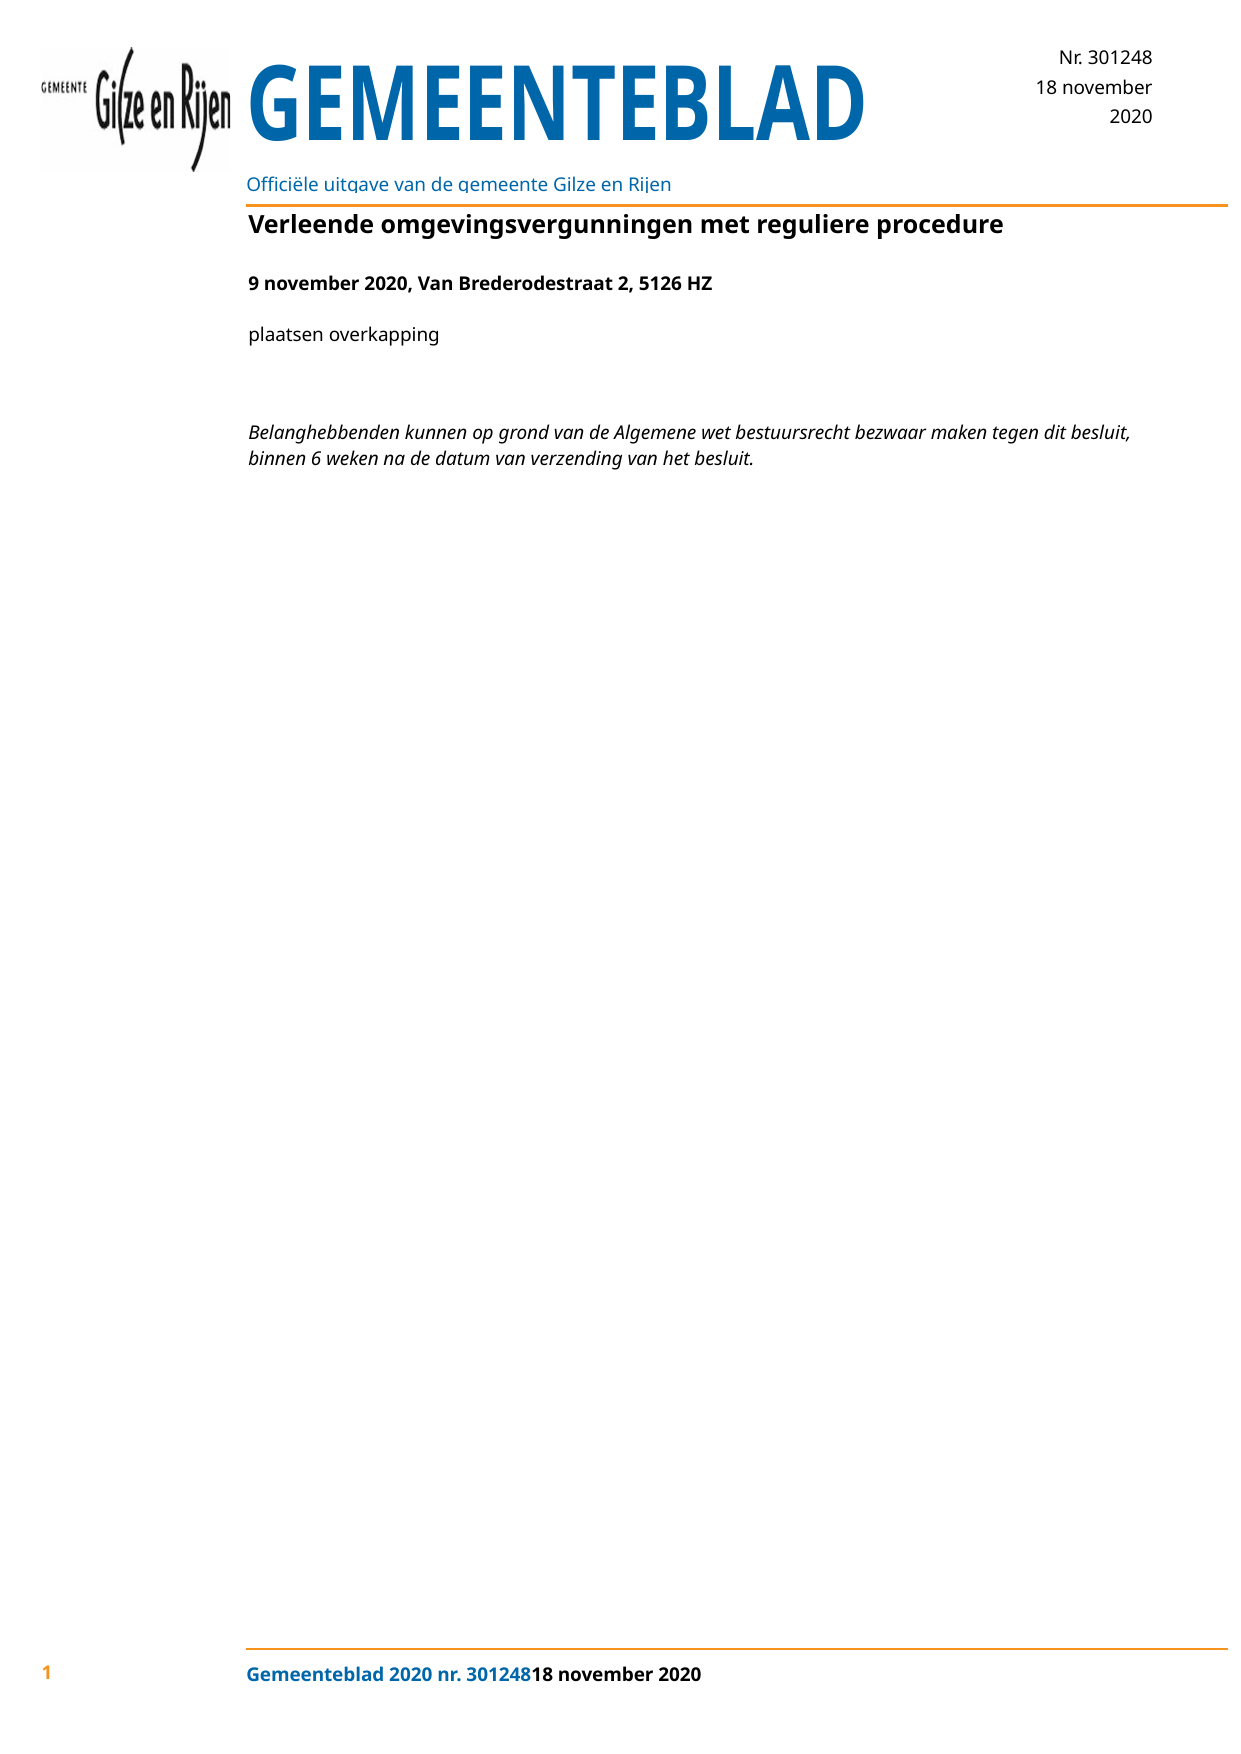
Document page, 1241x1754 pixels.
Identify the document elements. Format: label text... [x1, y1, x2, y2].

text 9 november 2020, Van Brederodestraat 2, 5126 HZ [248, 270, 1152, 296]
text Belanghebbenden kunnen op grond van de Algemene wet bestuursrecht bezwaar maken tegen dit besluit, binnen 6 weken na de datum van verzending van het besluit. [248, 419, 1152, 470]
picture [41, 47, 231, 172]
text plaatsen overkapping [248, 321, 1152, 346]
text Verleende omgevingsvergunningen met reguliere procedure [248, 207, 1152, 241]
